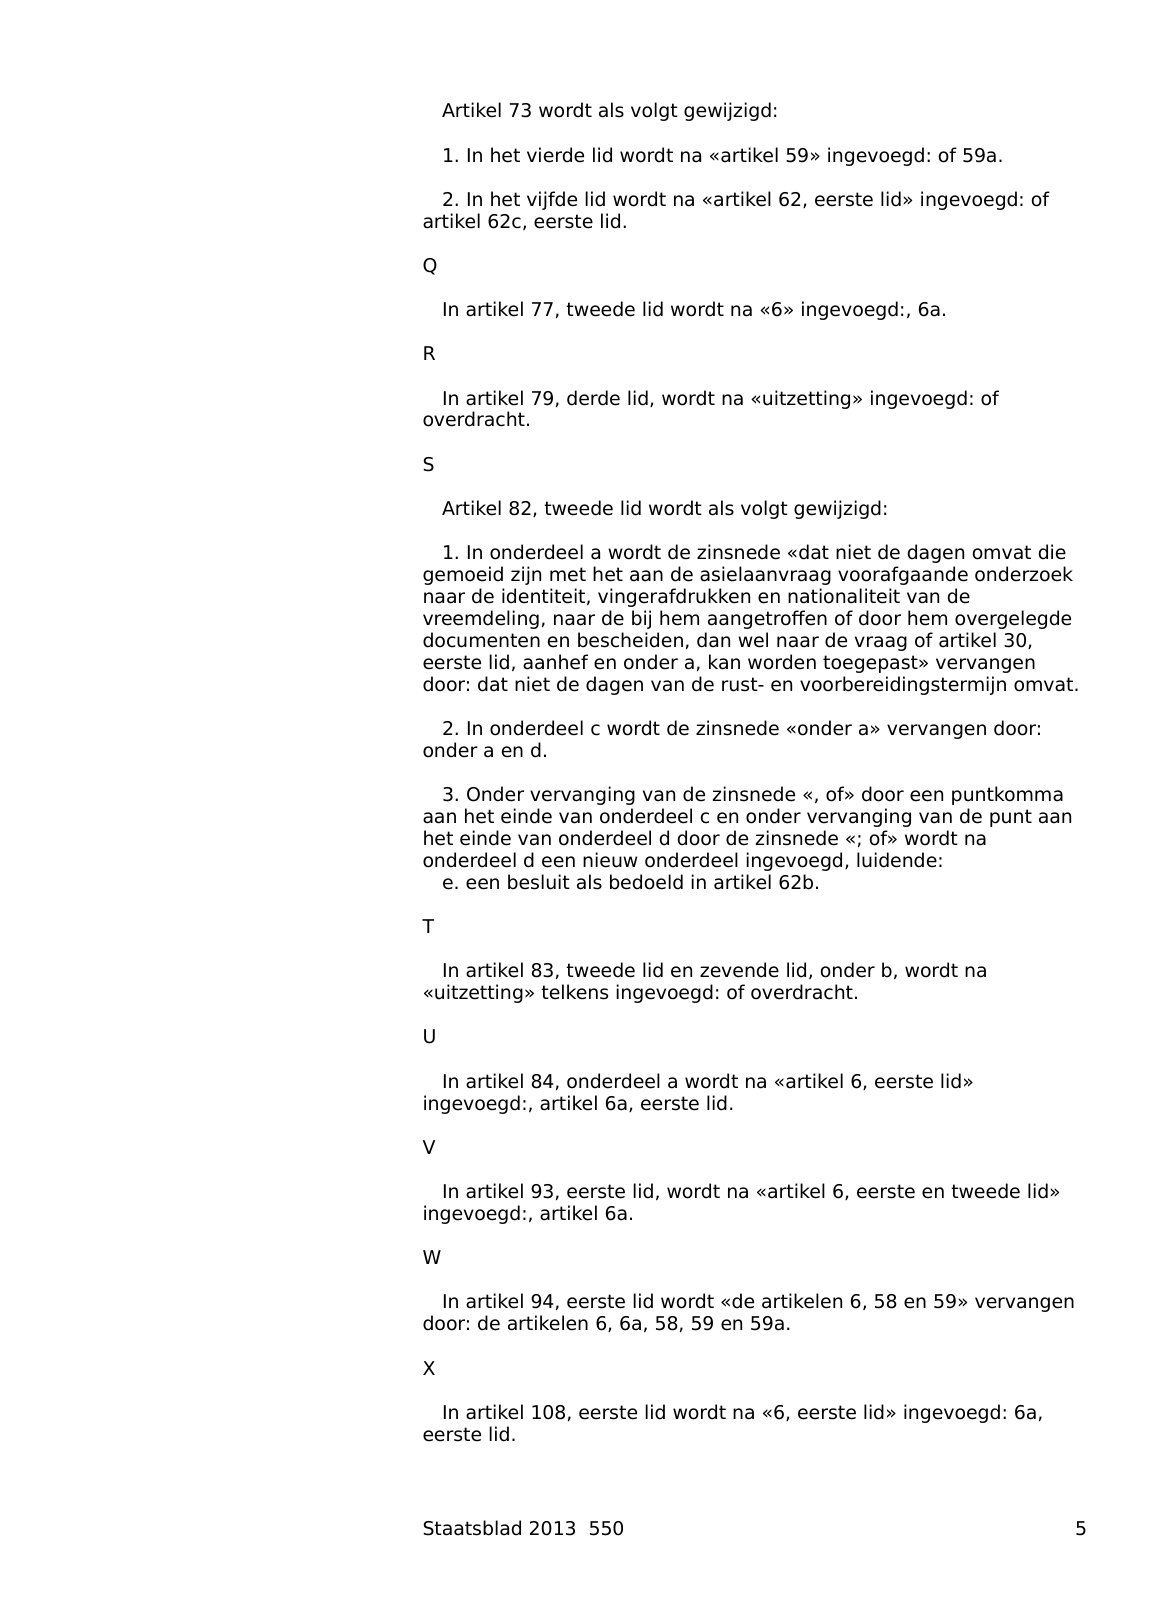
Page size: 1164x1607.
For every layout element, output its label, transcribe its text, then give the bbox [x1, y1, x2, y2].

text Artikel 82, tweede lid wordt als volgt gewijzigd: [422, 498, 1087, 520]
text In artikel 83, tweede lid en zevende lid, onder b, wordt na «uitzetting» telkens ingevoegd: of overdracht. [422, 960, 1087, 1004]
text X [422, 1357, 1087, 1379]
text T [422, 916, 1087, 938]
text 2. In onderdeel c wordt de zinsnede «onder a» vervangen door: onder a en d. [422, 718, 1087, 762]
text e. een besluit als bedoeld in artikel 62b. [422, 872, 1087, 894]
text Artikel 73 wordt als volgt gewijzigd: [422, 100, 1087, 122]
text In artikel 94, eerste lid wordt «de artikelen 6, 58 en 59» vervangen door: de artikelen 6, 6a, 58, 59 en 59a. [422, 1291, 1087, 1335]
text U [422, 1026, 1087, 1048]
text V [422, 1137, 1087, 1159]
text 3. Onder vervanging van de zinsnede «, of» door een puntkomma aan het einde van onderdeel c en onder vervanging van de punt aan het einde van onderdeel d door de zinsnede «; of» wordt na onderdeel d een nieuw onderdeel ingevoegd, luidende: [422, 784, 1087, 872]
text W [422, 1247, 1087, 1269]
text In artikel 79, derde lid, wordt na «uitzetting» ingevoegd: of overdracht. [422, 387, 1087, 431]
text Q [422, 255, 1087, 277]
text In artikel 84, onderdeel a wordt na «artikel 6, eerste lid» ingevoegd:, artikel 6a, eerste lid. [422, 1071, 1087, 1114]
text In artikel 93, eerste lid, wordt na «artikel 6, eerste en tweede lid» ingevoegd:, artikel 6a. [422, 1181, 1087, 1225]
text 2. In het vijfde lid wordt na «artikel 62, eerste lid» ingevoegd: of artikel 62c, eerste lid. [422, 189, 1087, 233]
text In artikel 77, tweede lid wordt na «6» ingevoegd:, 6a. [422, 299, 1087, 321]
text 1. In onderdeel a wordt de zinsnede «dat niet de dagen omvat die gemoeid zijn met het aan de asielaanvraag voorafgaande onderzoek naar de identiteit, vingerafdrukken en nationaliteit van de vreemdeling, naar de bij hem aangetroffen of door hem overgelegde documenten en bescheiden, dan wel naar de vraag of artikel 30, eerste lid, aanhef en onder a, kan worden toegepast» vervangen door: dat niet de dagen van de rust- en voorbereidingstermijn omvat. [422, 542, 1087, 696]
text S [422, 453, 1087, 476]
text R [422, 343, 1087, 365]
text 1. In het vierde lid wordt na «artikel 59» ingevoegd: of 59a. [422, 144, 1087, 167]
text In artikel 108, eerste lid wordt na «6, eerste lid» ingevoegd: 6a, eerste lid. [422, 1402, 1087, 1446]
